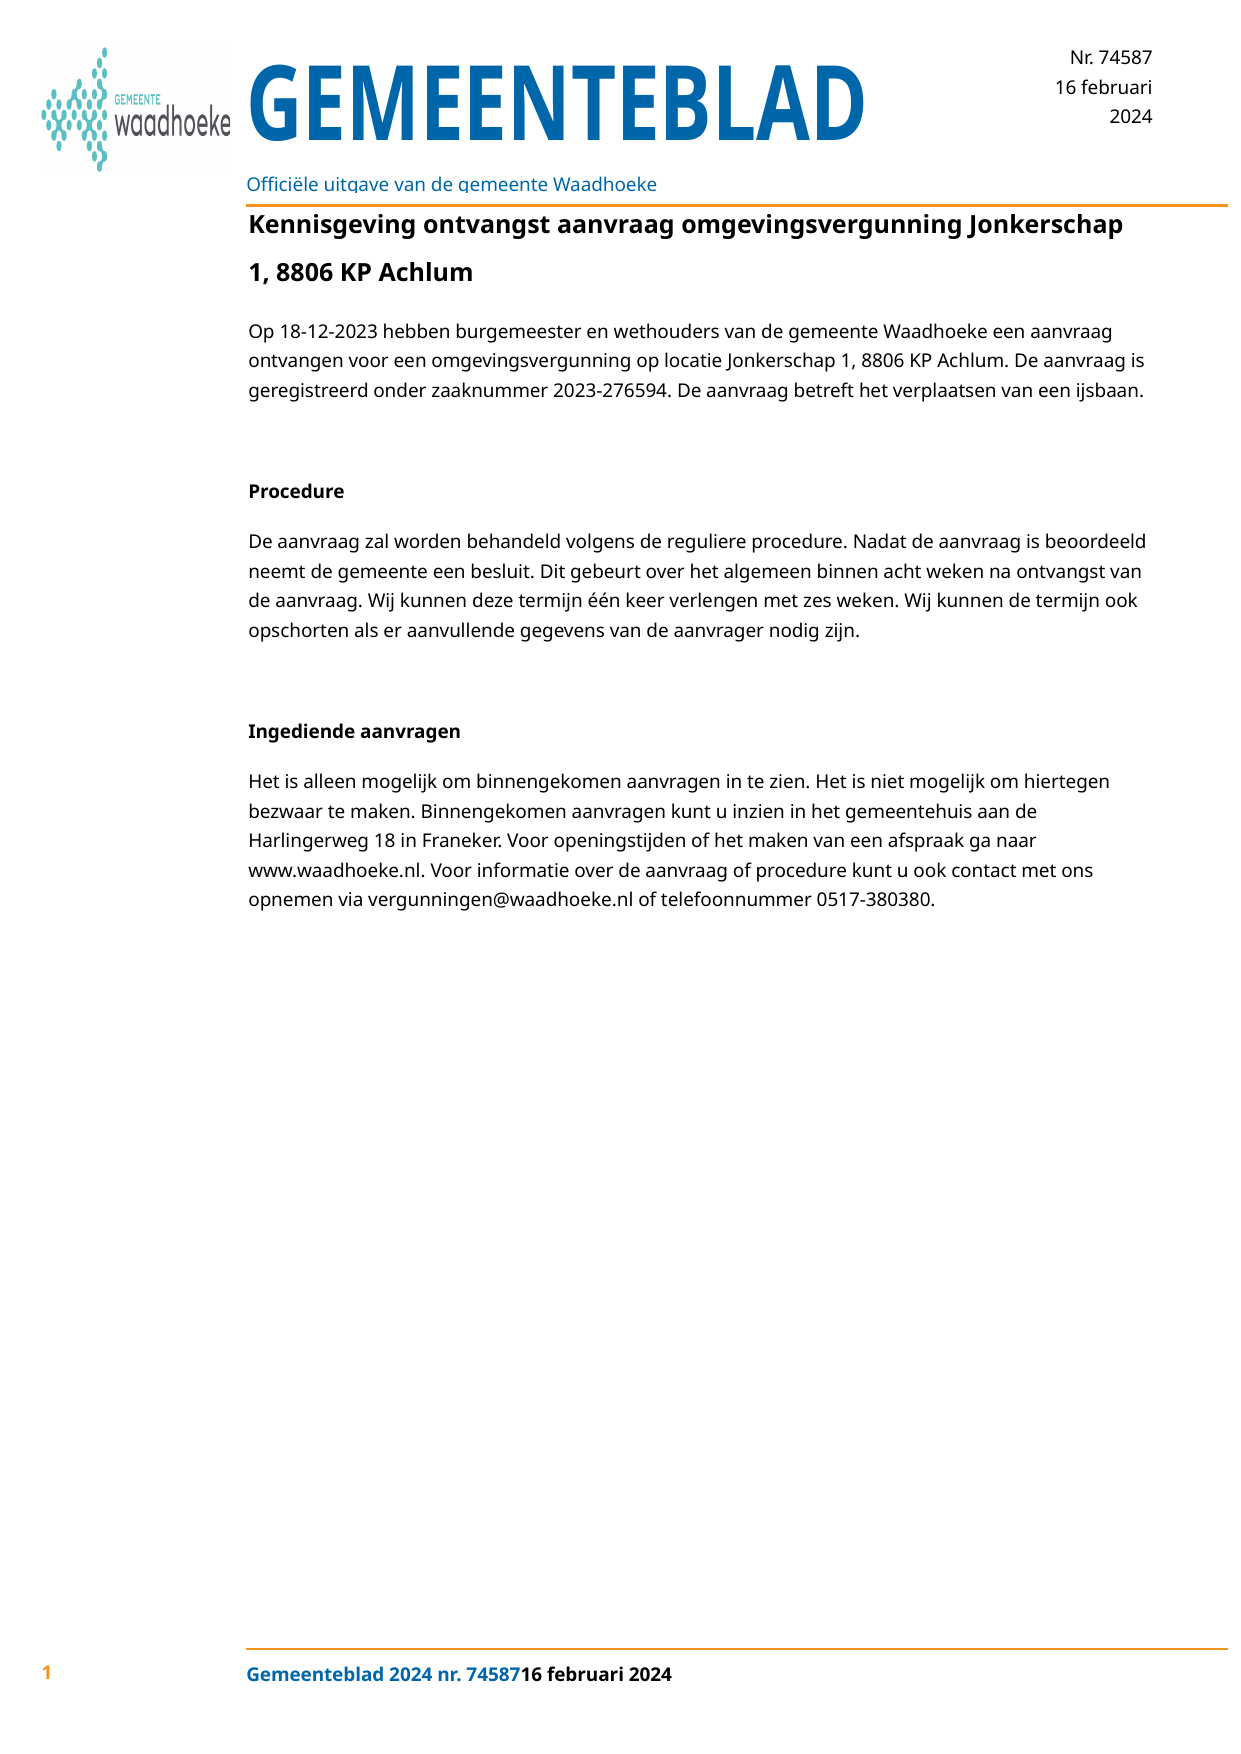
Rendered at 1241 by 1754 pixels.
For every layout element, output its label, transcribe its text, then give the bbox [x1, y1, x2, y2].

text Het is alleen mogelijk om binnengekomen aanvragen in te zien. Het is niet mogelijk om hiertegen bezwaar te maken. Binnengekomen aanvragen kunt u inzien in het gemeentehuis aan de Harlingerweg 18 in Franeker. Voor openingstijden of het maken van een afspraak ga naar www.waadhoeke.nl. Voor informatie over de aanvraag of procedure kunt u ook contact met ons opnemen via vergunningen@waadhoeke.nl of telefoonnummer 0517-380380. [248, 768, 1152, 912]
text De aanvraag zal worden behandeld volgens de reguliere procedure. Nadat de aanvraag is beoordeeld neemt de gemeente een besluit. Dit gebeurt over het algemeen binnen acht weken na ontvangst van de aanvraag. Wij kunnen deze termijn één keer verlengen met zes weken. Wij kunnen de termijn ook opschorten als er aanvullende gegevens van de aanvrager nodig zijn. [248, 528, 1152, 643]
text Op 18-12-2023 hebben burgemeester en wethouders van de gemeente Waadhoeke een aanvraag ontvangen voor een omgevingsvergunning op locatie Jonkerschap 1, 8806 KP Achlum. De aanvraag is geregistreerd onder zaaknummer 2023-276594. De aanvraag betreft het verplaatsen van een ijsbaan. [248, 318, 1152, 403]
text Ingediende aanvragen [248, 718, 1152, 744]
text Procedure [248, 478, 1152, 504]
picture [41, 47, 231, 172]
text Kennisgeving ontvangst aanvraag omgevingsvergunning Jonkerschap 1, 8806 KP Achlum [248, 207, 1152, 288]
